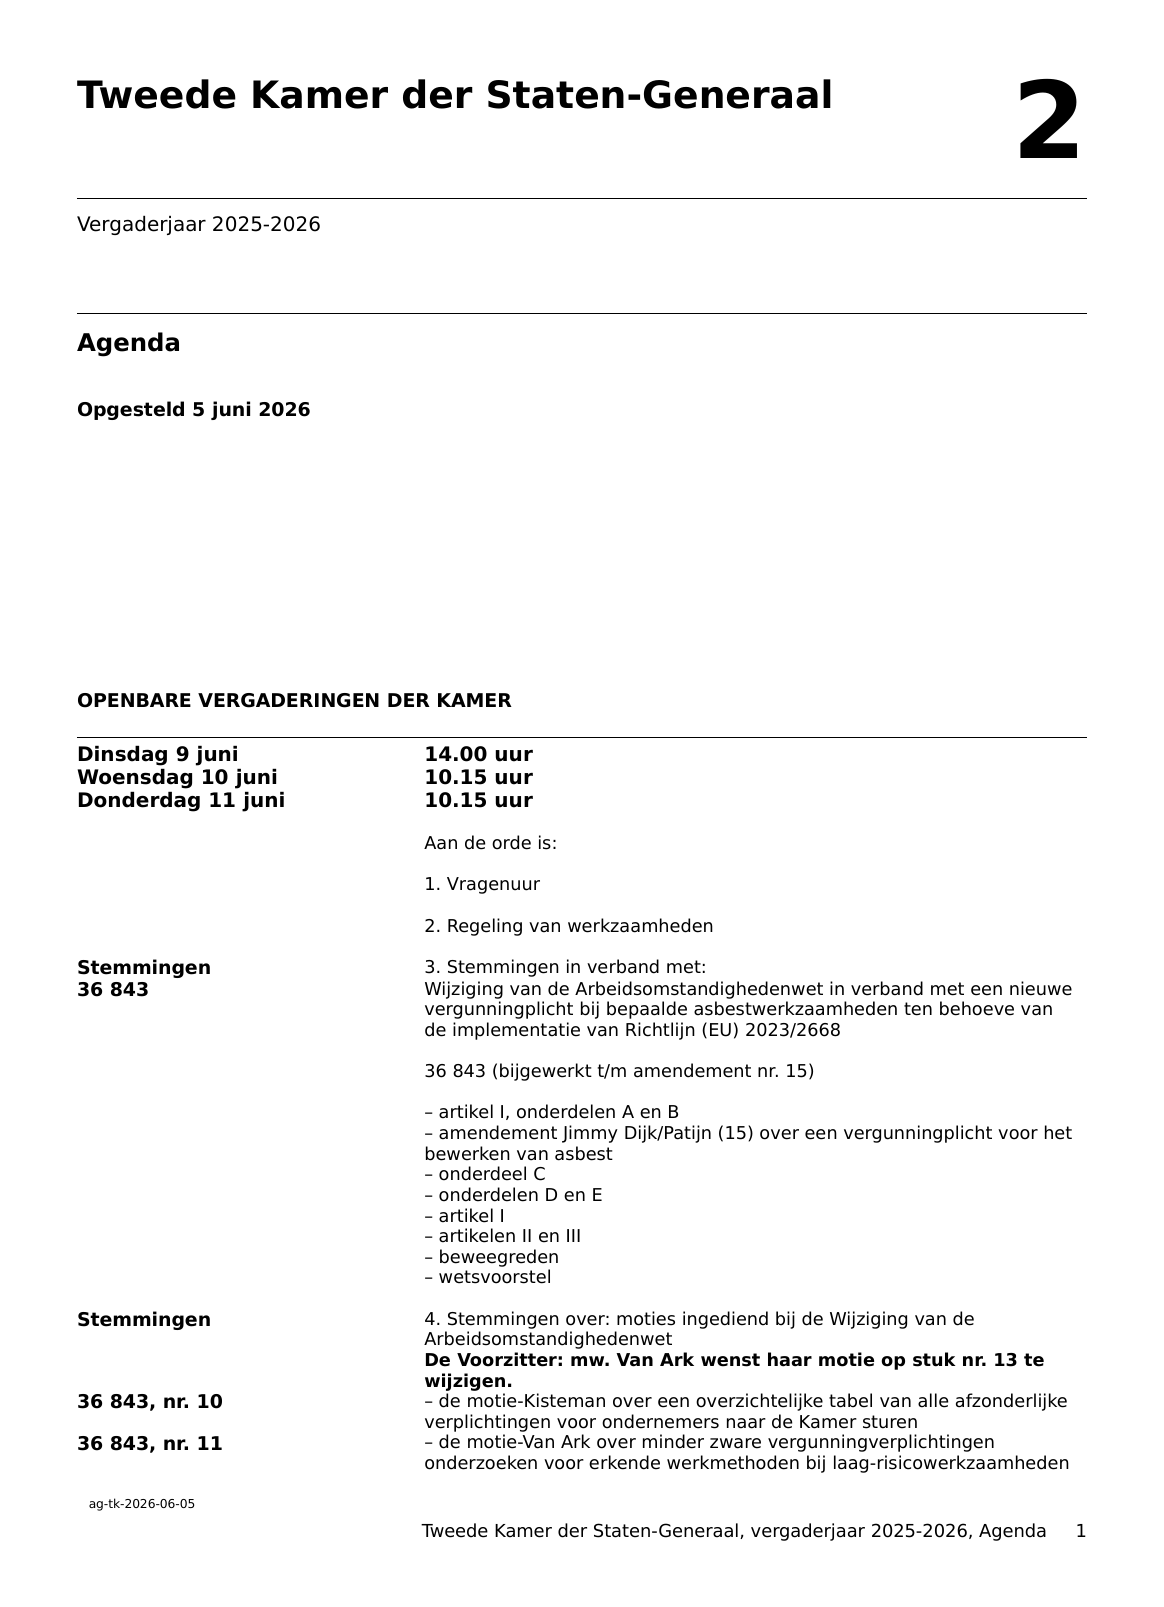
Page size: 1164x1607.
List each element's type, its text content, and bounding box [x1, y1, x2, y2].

table_cell [401, 1226, 418, 1247]
table_cell – artikelen II en III [418, 1226, 1087, 1247]
table_cell [401, 1288, 418, 1309]
table_cell – de motie-Kisteman over een overzichtelijke tabel van alle afzonderlijke verplichtingen voor ondernemers naar de Kamer sturen [418, 1391, 1087, 1432]
table_cell [77, 1247, 401, 1267]
table_cell [401, 1268, 418, 1288]
table_cell [401, 979, 418, 1041]
table_cell Stemmingen [77, 1309, 401, 1350]
table_cell [77, 1041, 401, 1061]
table_cell [401, 1164, 418, 1185]
table_header 14.00 uur [418, 738, 1087, 766]
table_cell [77, 1226, 401, 1247]
table_cell [418, 895, 1087, 916]
table_header Tweede Kamer der Staten-Generaal [77, 59, 886, 198]
table_cell [401, 1123, 418, 1164]
table_cell [418, 854, 1087, 874]
text ag-tk-2026-06-05 [88, 1497, 323, 1511]
table_cell – beweegreden [418, 1247, 1087, 1267]
table_cell [418, 1082, 1087, 1102]
table_cell 36 843 (bijgewerkt t/m amendement nr. 15) [418, 1061, 1087, 1082]
table_header [401, 738, 418, 766]
table_cell [77, 1185, 401, 1206]
table_cell [418, 813, 1087, 833]
table_header 2 [886, 59, 1087, 198]
table_cell [401, 1309, 418, 1350]
table_cell [401, 1103, 418, 1123]
table_cell [422, 314, 1087, 357]
table_cell [401, 1206, 418, 1226]
table_cell [77, 1061, 401, 1082]
table_cell [77, 1164, 401, 1185]
table_cell [401, 813, 418, 833]
table_cell [401, 936, 418, 957]
table_cell 2. Regeling van werkzaamheden [418, 916, 1087, 936]
table_cell 10.15 uur [418, 789, 1087, 812]
table_cell [401, 895, 418, 916]
table_cell 36 843, nr. 10 [77, 1391, 401, 1432]
table_cell [77, 1103, 401, 1123]
table_cell Stemmingen [77, 957, 401, 979]
table_cell [418, 1288, 1087, 1309]
table_cell 36 843 [77, 979, 401, 1041]
table_cell – artikel I, onderdelen A en B [418, 1103, 1087, 1123]
table_cell [401, 1391, 418, 1432]
table_cell – onderdelen D en E [418, 1185, 1087, 1206]
table_cell – artikel I [418, 1206, 1087, 1226]
table_cell [77, 936, 401, 957]
table_cell 3. Stemmingen in verband met: [418, 957, 1087, 979]
table_cell [77, 1206, 401, 1226]
table_cell – de motie-Van Ark over minder zware vergunningverplichtingen onderzoeken voor erkende werkmethoden bij laag-risicowerkzaamheden [418, 1433, 1087, 1474]
table_cell Donderdag 11 juni [77, 789, 401, 812]
table_cell – onderdeel C [418, 1164, 1087, 1185]
table_cell [401, 1185, 418, 1206]
table_cell Agenda [77, 314, 422, 357]
table_cell 1. Vragenuur [418, 874, 1087, 895]
table_cell Vergaderjaar 2025-2026 [77, 199, 1087, 313]
table_cell [77, 854, 401, 874]
table_cell [401, 1350, 418, 1391]
table_cell [77, 1288, 401, 1309]
table_cell [401, 957, 418, 979]
table_cell [77, 1268, 401, 1288]
table_cell [77, 1082, 401, 1102]
table_cell Aan de orde is: [418, 833, 1087, 854]
table_cell [401, 854, 418, 874]
table_cell 36 843, nr. 11 [77, 1433, 401, 1474]
table_cell [401, 766, 418, 789]
table_cell Woensdag 10 juni [77, 766, 401, 789]
table_cell [401, 916, 418, 936]
table_cell [401, 833, 418, 854]
table_cell [77, 833, 401, 854]
table_cell [77, 874, 401, 895]
subtitle OPENBARE VERGADERINGEN DER KAMER [77, 690, 1087, 712]
table_cell [401, 1061, 418, 1082]
table_cell De Voorzitter: mw. Van Ark wenst haar motie op stuk nr. 13 te wijzigen. [418, 1350, 1087, 1391]
table_cell [401, 1247, 418, 1267]
table_cell [401, 874, 418, 895]
table_cell [401, 1082, 418, 1102]
table_cell [418, 936, 1087, 957]
table_cell – wetsvoorstel [418, 1268, 1087, 1288]
table_cell [77, 813, 401, 833]
table_header Dinsdag 9 juni [77, 738, 401, 766]
table_cell [401, 1041, 418, 1061]
table_cell [401, 1433, 418, 1474]
table_cell 10.15 uur [418, 766, 1087, 789]
table_cell Wijziging van de Arbeidsomstandighedenwet in verband met een nieuwe vergunningplicht bij bepaalde asbestwerkzaamheden ten behoeve van de implementatie van Richtlijn (EU) 2023/2668 [418, 979, 1087, 1041]
table_cell [418, 1041, 1087, 1061]
table_cell [77, 916, 401, 936]
text Opgesteld 5 juni 2026 [77, 399, 1087, 421]
table_cell – amendement Jimmy Dijk/Patijn (15) over een vergunningplicht voor het bewerken van asbest [418, 1123, 1087, 1164]
table_cell [401, 789, 418, 812]
table_cell [77, 895, 401, 916]
table_cell [77, 1350, 401, 1391]
table_cell [77, 1123, 401, 1164]
table_cell 4. Stemmingen over: moties ingediend bij de Wijziging van de Arbeidsomstandighedenwet [418, 1309, 1087, 1350]
